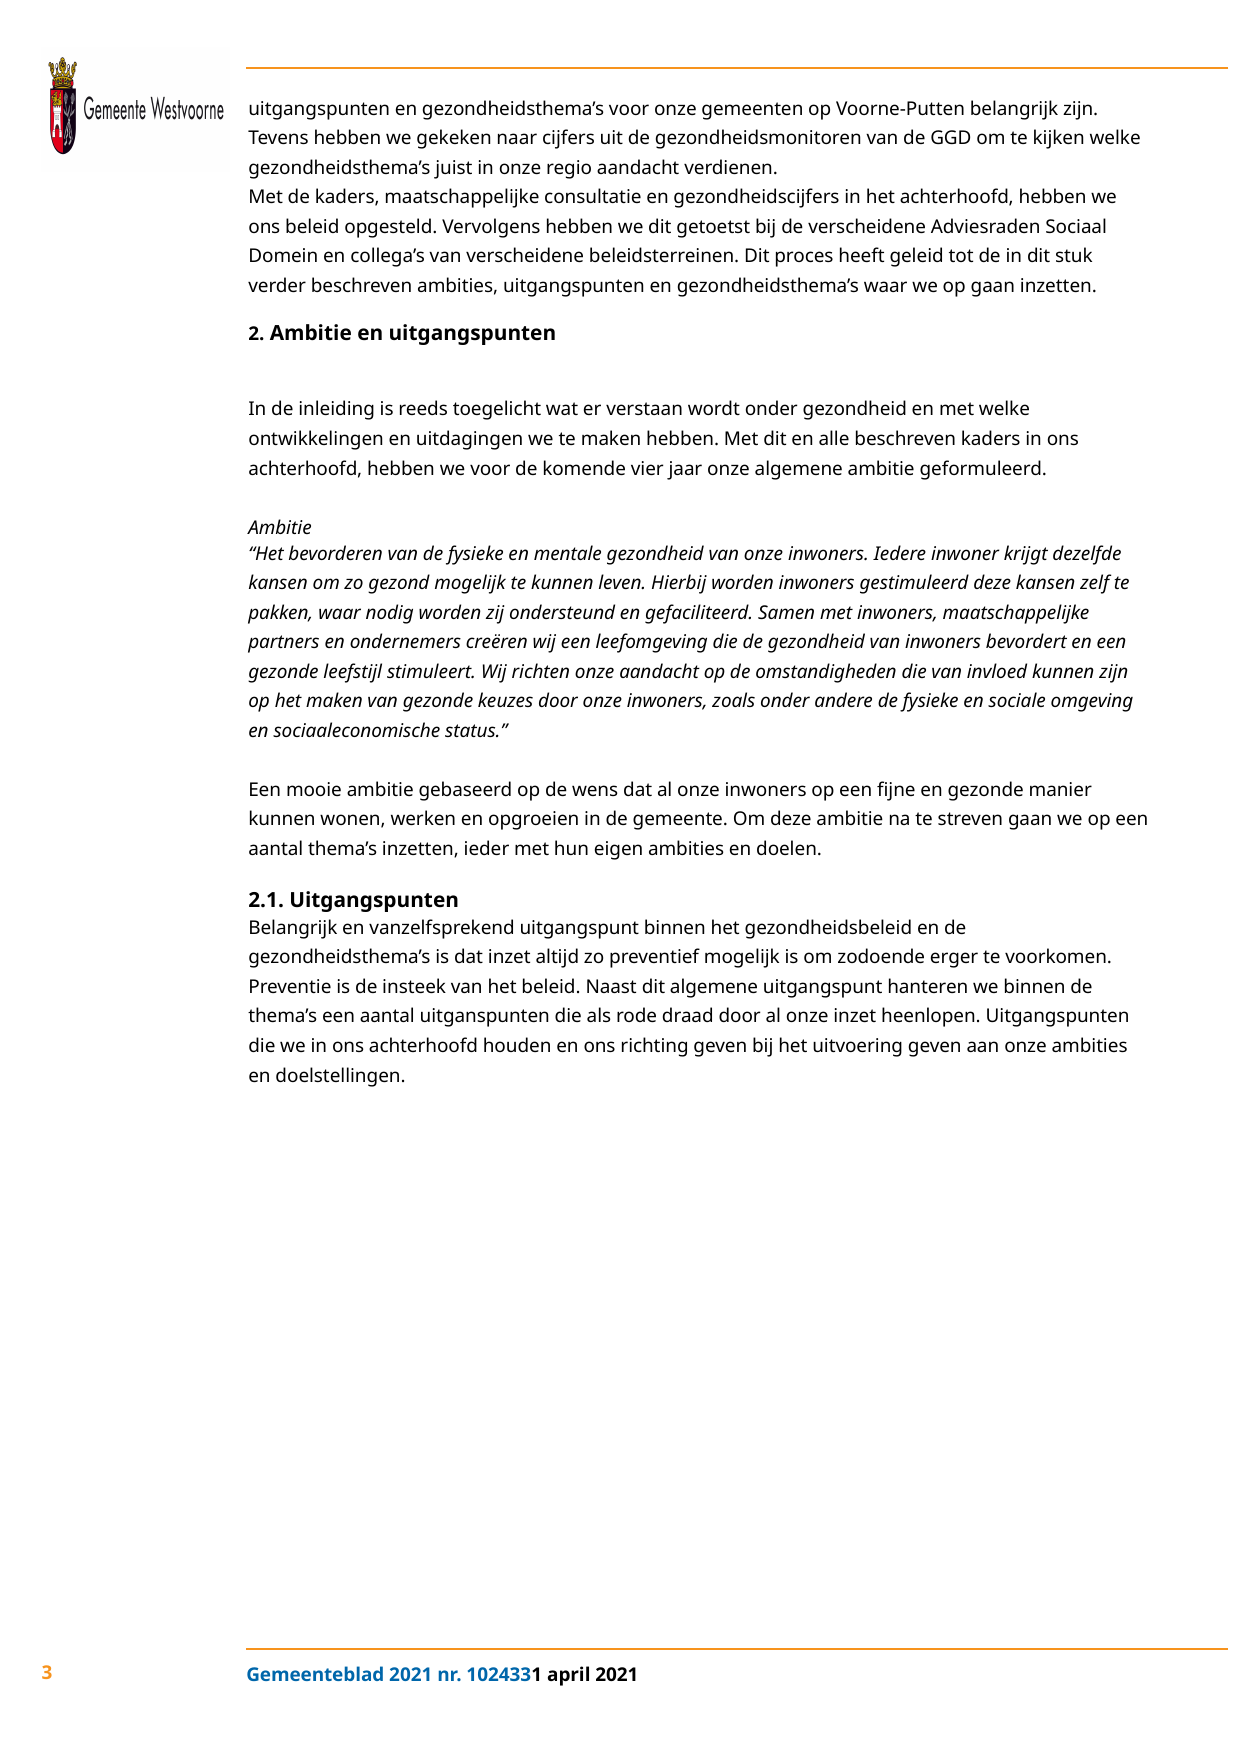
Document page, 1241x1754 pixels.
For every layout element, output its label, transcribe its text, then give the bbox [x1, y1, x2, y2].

text Met de kaders, maatschappelijke consultatie en gezondheidscijfers in het achterhoofd, hebben we ons beleid opgesteld. Vervolgens hebben we dit getoetst bij de verscheidene Adviesraden Sociaal Domein en collega’s van verscheidene beleidsterreinen. Dit proces heeft geleid tot de in dit stuk verder beschreven ambities, uitgangspunten en gezondheidsthema’s waar we op gaan inzetten. [248, 183, 1152, 298]
table_cell “Het bevorderen van de fysieke en mentale gezondheid van onze inwoners. Iedere inwoner krijgt dezelfde kansen om zo gezond mogelijk te kunnen leven. Hierbij worden inwoners gestimuleerd deze kansen zelf te pakken, waar nodig worden zij ondersteund en gefaciliteerd. Samen met inwoners, maatschappelijke partners en ondernemers creëren wij een leefomgeving die de gezondheid van inwoners bevordert en een gezonde leefstijl stimuleert. Wij richten onze aandacht op de omstandigheden die van invloed kunnen zijn op het maken van gezonde keuzes door onze inwoners, zoals onder andere de fysieke en sociale omgeving en sociaaleconomische status.” [248, 540, 1152, 743]
text Belangrijk en vanzelfsprekend uitgangspunt binnen het gezondheidsbeleid en de gezondheidsthema’s is dat inzet altijd zo preventief mogelijk is om zodoende erger te voorkomen. Preventie is de insteek van het beleid. Naast dit algemene uitgangspunt hanteren we binnen de thema’s een aantal uitganspunten die als rode draad door al onze inzet heenlopen. Uitgangspunten die we in ons achterhoofd houden en ons richting geven bij het uitvoering geven aan onze ambities en doelstellingen. [248, 914, 1152, 1087]
text uitgangspunten en gezondheidsthema’s voor onze gemeenten op Voorne-Putten belangrijk zijn. Tevens hebben we gekeken naar cijfers uit de gezondheidsmonitoren van de GGD om te kijken welke gezondheidsthema’s juist in onze regio aandacht verdienen. [248, 95, 1152, 180]
text 2. Ambitie en uitgangspunten [248, 318, 1152, 346]
text Een mooie ambitie gebaseerd op de wens dat al onze inwoners op een fijne en gezonde manier kunnen wonen, werken en opgroeien in de gemeente. Om deze ambitie na te streven gaan we op een aantal thema’s inzetten, ieder met hun eigen ambities en doelen. [248, 776, 1152, 861]
picture [41, 47, 231, 172]
table_header Ambitie [248, 514, 1152, 540]
text In de inleiding is reeds toegelicht wat er verstaan wordt onder gezondheid en met welke ontwikkelingen en uitdagingen we te maken hebben. Met dit en alle beschreven kaders in ons achterhoofd, hebben we voor de komende vier jaar onze algemene ambitie geformuleerd. [248, 396, 1152, 481]
text 2.1. Uitgangspunten [248, 885, 1152, 914]
